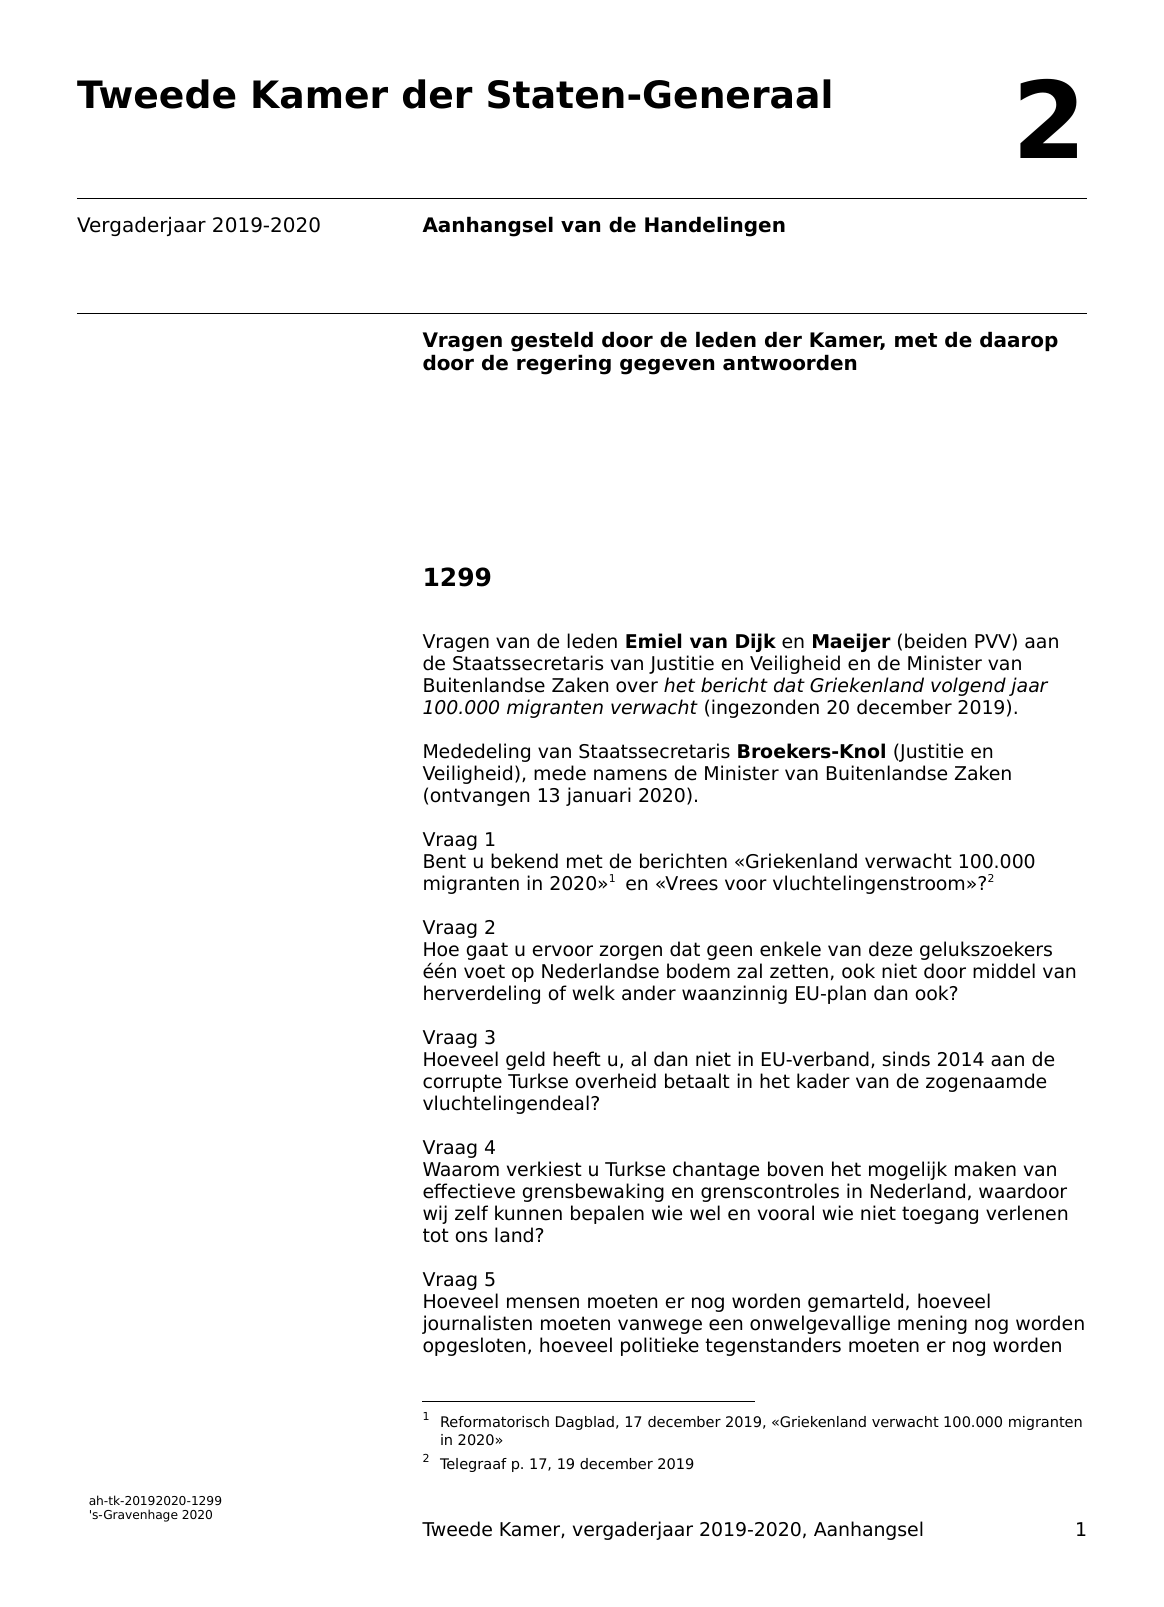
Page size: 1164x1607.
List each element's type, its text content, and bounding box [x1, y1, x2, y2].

text Telegraaf p. 17, 19 december 2019 [422, 1452, 1087, 1474]
text Vraag 4 [422, 1137, 1087, 1159]
table_cell [77, 314, 422, 376]
table_cell Vergaderjaar 2019-2020 [77, 199, 422, 313]
text Vraag 2 [422, 917, 1087, 939]
text Hoeveel geld heeft u, al dan niet in EU-verband, sinds 2014 aan de corrupte Turkse overheid betaalt in het kader van de zogenaamde vluchtelingendeal? [422, 1049, 1087, 1115]
text Vraag 5 [422, 1269, 1087, 1291]
text ah-tk-20192020-1299 [88, 1494, 323, 1508]
text 's-Gravenhage 2020 [88, 1508, 323, 1522]
text Vraag 3 [422, 1027, 1087, 1049]
table_cell Vragen gesteld door de leden der Kamer, met de daarop door de regering gegeven antwoorden [422, 314, 1087, 376]
text Mededeling van Staatssecretaris Broekers-Knol (Justitie en Veiligheid), mede namens de Minister van Buitenlandse Zaken (ontvangen 13 januari 2020). [422, 741, 1087, 807]
text Waarom verkiest u Turkse chantage boven het mogelijk maken van effectieve grensbewaking en grenscontroles in Nederland, waardoor wij zelf kunnen bepalen wie wel en vooral wie niet toegang verlenen tot ons land? [422, 1159, 1087, 1247]
table_header 2 [886, 59, 1087, 198]
table_header Tweede Kamer der Staten-Generaal [77, 59, 886, 198]
text Bent u bekend met de berichten «Griekenland verwacht 100.000 migranten in 2020» en «Vrees voor vluchtelingenstroom»? [422, 851, 1087, 895]
text Hoe gaat u ervoor zorgen dat geen enkele van deze gelukszoekers één voet op Nederlandse bodem zal zetten, ook niet door middel van herverdeling of welk ander waanzinnig EU-plan dan ook? [422, 939, 1087, 1005]
text Vraag 1 [422, 829, 1087, 851]
text Reformatorisch Dagblad, 17 december 2019, «Griekenland verwacht 100.000 migranten in 2020» [422, 1410, 1087, 1449]
table_cell Aanhangsel van de Handelingen [422, 199, 1087, 313]
text 1299 [422, 563, 1087, 592]
text Hoeveel mensen moeten er nog worden gemarteld, hoeveel journalisten moeten vanwege een onwelgevallige mening nog worden opgesloten, hoeveel politieke tegenstanders moeten er nog worden [422, 1291, 1087, 1357]
text Vragen van de leden Emiel van Dijk en Maeijer (beiden PVV) aan de Staatssecretaris van Justitie en Veiligheid en de Minister van Buitenlandse Zaken over het bericht dat Griekenland volgend jaar 100.000 migranten verwacht (ingezonden 20 december 2019). [422, 631, 1087, 718]
